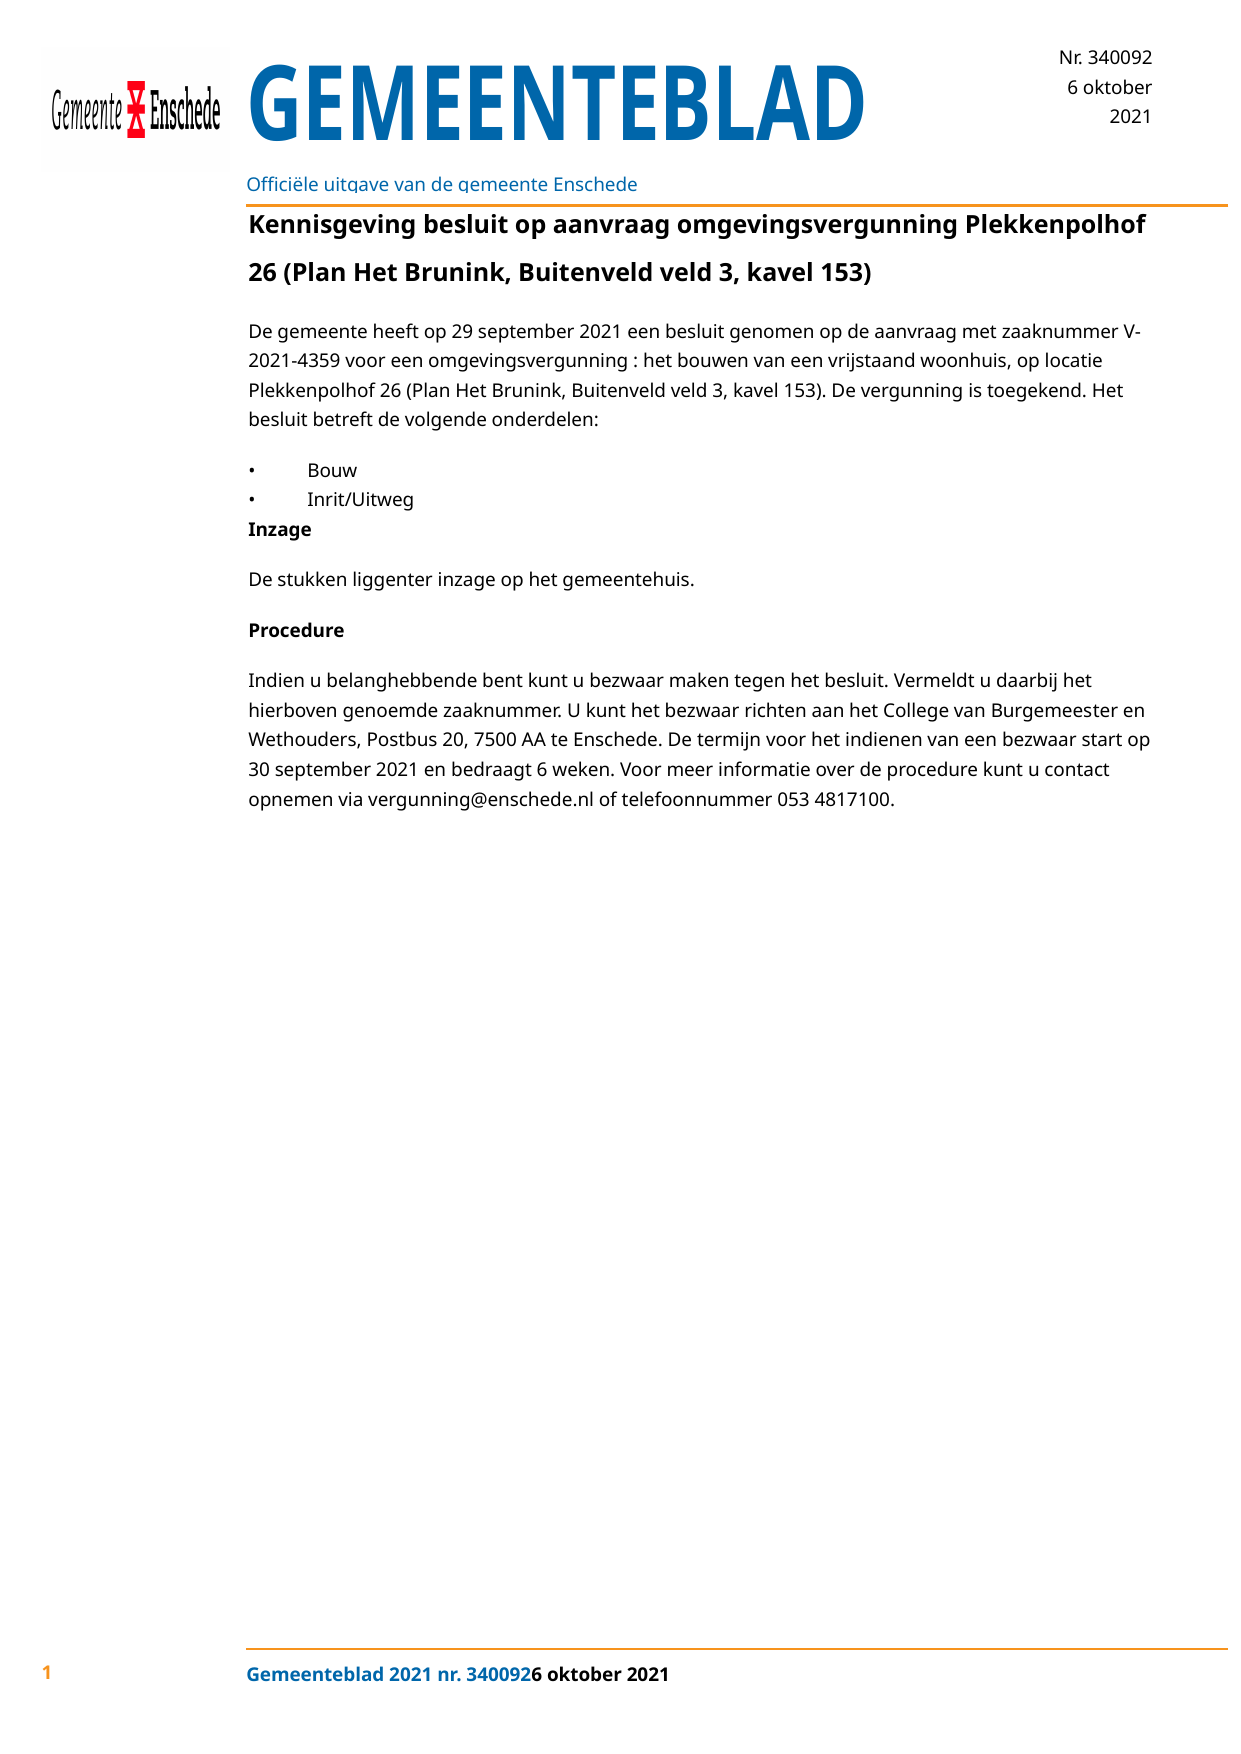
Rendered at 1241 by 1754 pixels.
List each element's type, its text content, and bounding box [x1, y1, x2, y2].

text Procedure [248, 617, 1152, 643]
list Inrit/Uitweg [248, 487, 1152, 512]
picture [41, 47, 231, 172]
text De stukken liggenter inzage op het gemeentehuis. [248, 567, 1152, 592]
list Bouw [248, 457, 1152, 483]
text De gemeente heeft op 29 september 2021 een besluit genomen op de aanvraag met zaaknummer V-2021-4359 voor een omgevingsvergunning : het bouwen van een vrijstaand woonhuis, op locatie Plekkenpolhof 26 (Plan Het Brunink, Buitenveld veld 3, kavel 153). De vergunning is toegekend. Het besluit betreft de volgende onderdelen: [248, 318, 1152, 432]
text Indien u belanghebbende bent kunt u bezwaar maken tegen het besluit. Vermeldt u daarbij het hierboven genoemde zaaknummer. U kunt het bezwaar richten aan het College van Burgemees­ter en Wethouders, Postbus 20, 7500 AA te Enschede. De termijn voor het indienen van een bezwaar start op 30 september 2021 en bedraagt 6 weken. Voor meer informatie over de procedure kunt u contact opnemen via vergunning@enschede.nl of telefoonnummer 053 4817100. [248, 667, 1152, 812]
text Kennisgeving besluit op aanvraag omgevingsvergunning Plekkenpolhof 26 (Plan Het Brunink, Buitenveld veld 3, kavel 153) [248, 207, 1152, 288]
text Inzage [248, 516, 1152, 542]
